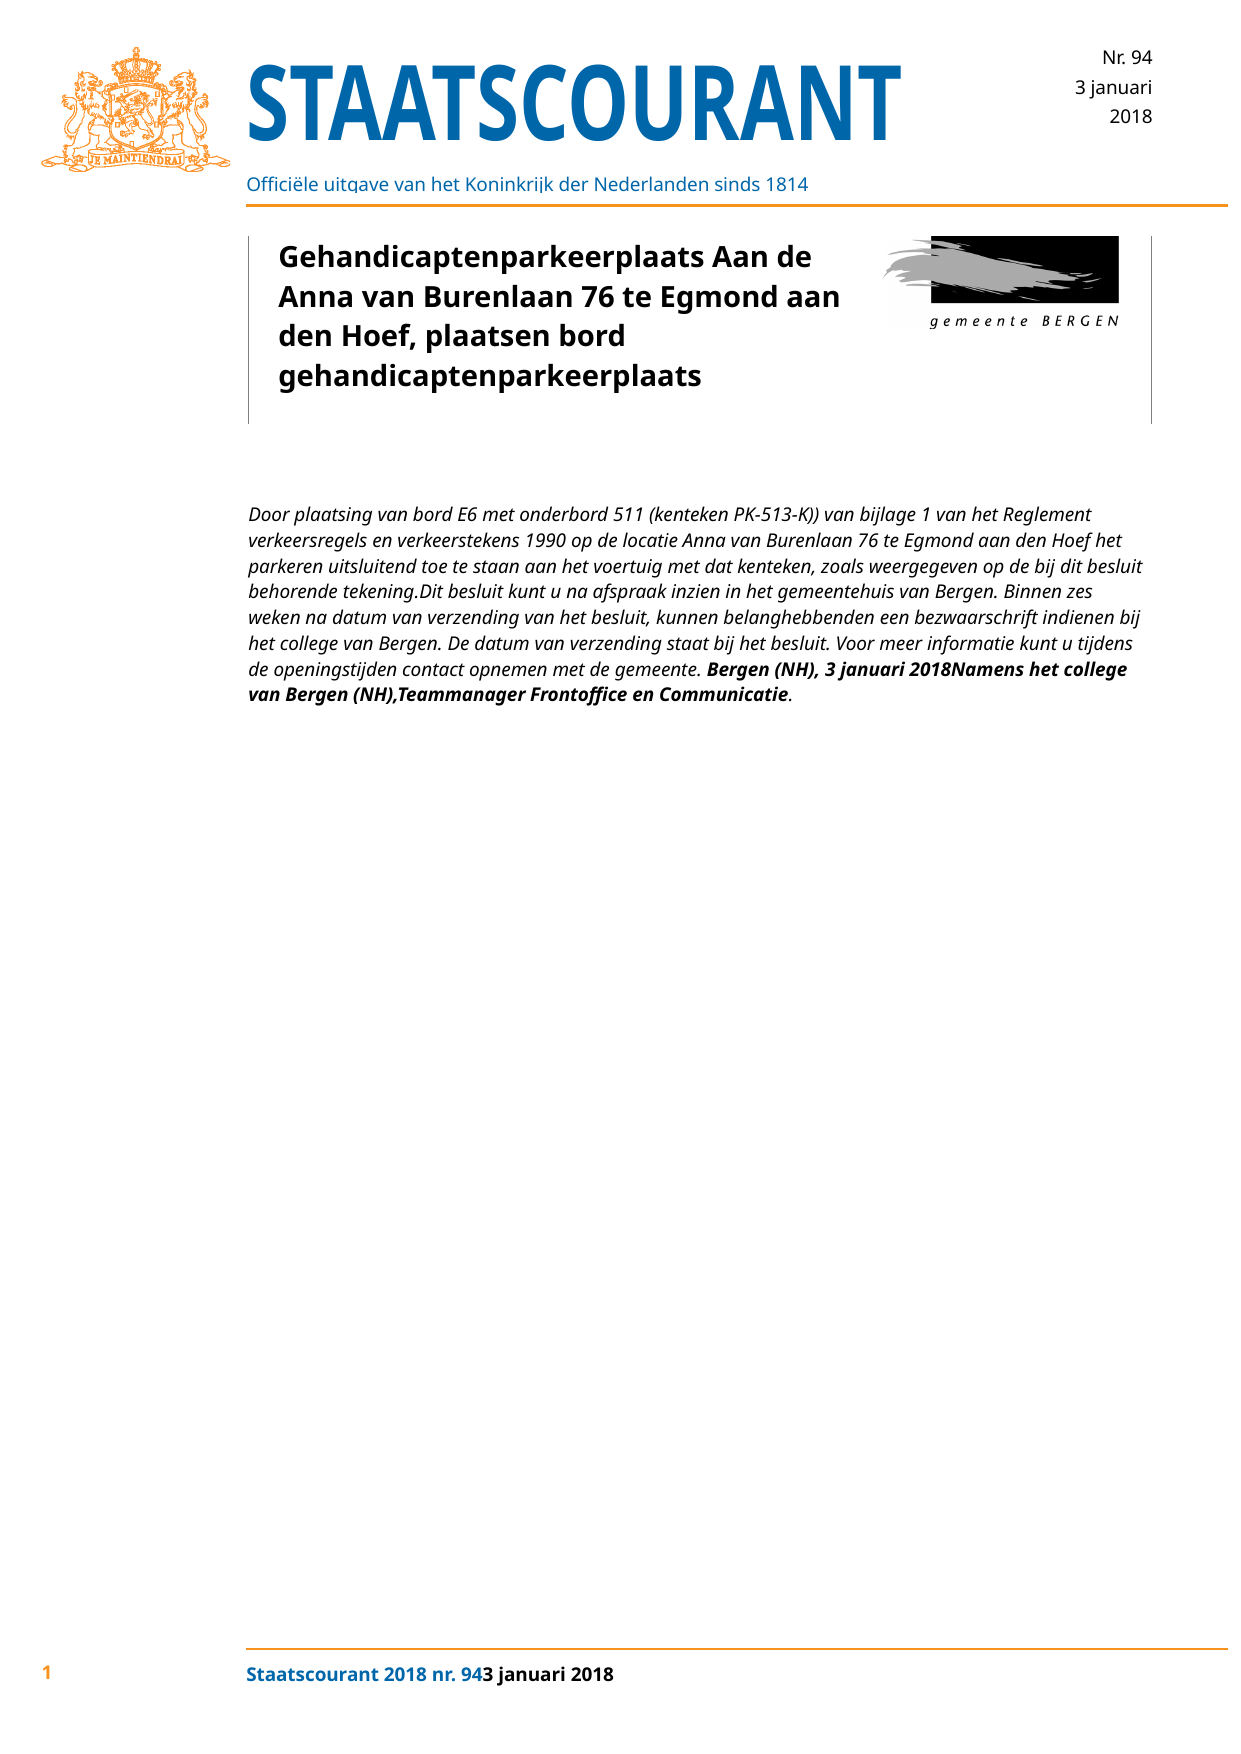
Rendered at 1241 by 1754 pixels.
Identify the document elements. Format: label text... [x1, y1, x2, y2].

table_header Gehandicaptenparkeerplaats Aan de Anna van Burenlaan 76 te Egmond aan den Hoef, plaatsen bord gehandicaptenparkeerplaats [249, 236, 850, 424]
picture [41, 47, 231, 172]
picture [882, 236, 1119, 329]
text Door plaatsing van bord E6 met onderbord 511 (kenteken PK-513-K)) van bijlage 1 van het Reglement verkeersregels en verkeerstekens 1990 op de locatie Anna van Burenlaan 76 te Egmond aan den Hoef het parkeren uitsluitend toe te staan aan het voertuig met dat kenteken, zoals weergegeven op de bij dit besluit behorende tekening.Dit besluit kunt u na afspraak inzien in het gemeentehuis van Bergen. Binnen zes weken na datum van verzending van het besluit, kunnen belanghebbenden een bezwaarschrift indienen bij het college van Bergen. De datum van verzending staat bij het besluit. Voor meer informatie kunt u tijdens de openingstijden contact opnemen met de gemeente. Bergen (NH), 3 januari 2018Namens het college van Bergen (NH),Teammanager Frontoffice en Communicatie. [248, 501, 1152, 707]
table_header [850, 236, 1151, 424]
